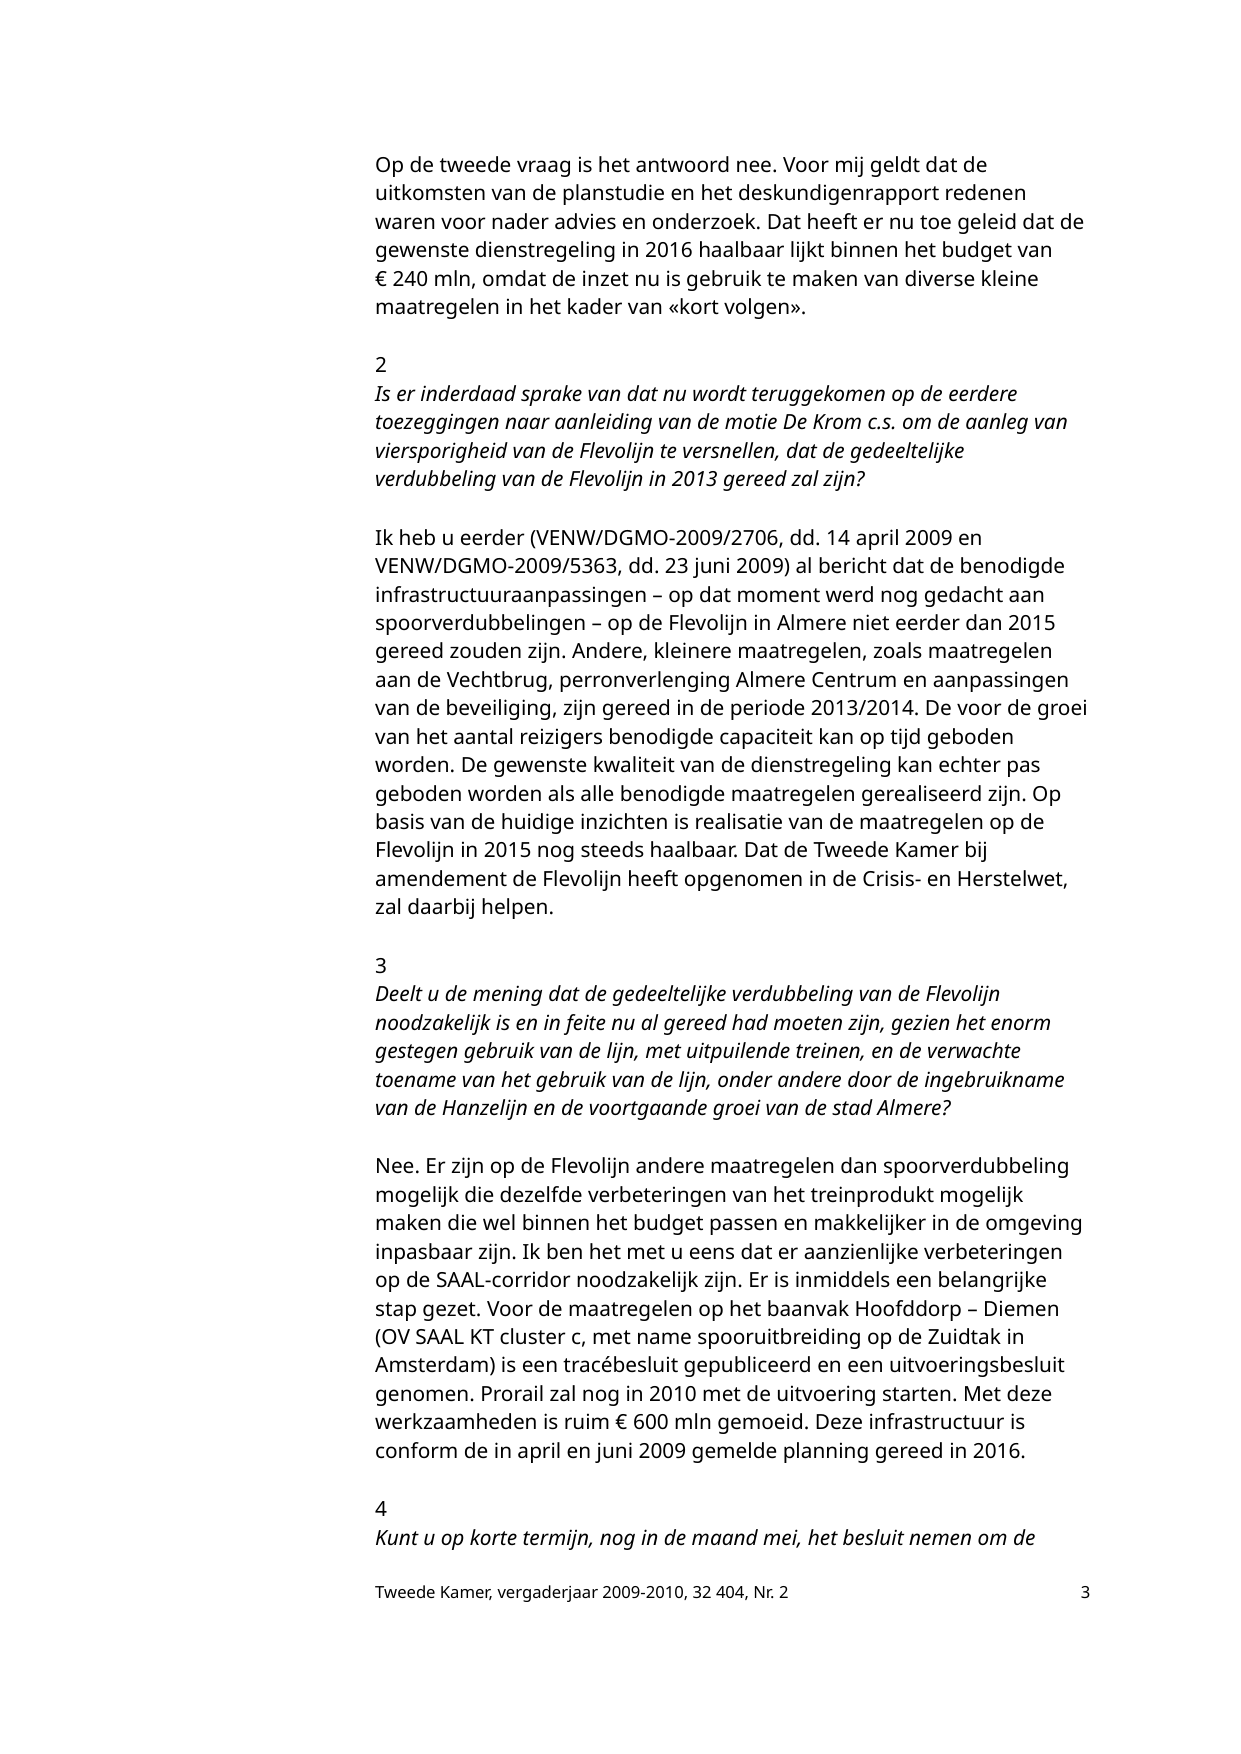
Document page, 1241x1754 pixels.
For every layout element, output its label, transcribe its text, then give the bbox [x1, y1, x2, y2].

text 2 [375, 351, 1090, 379]
text Nee. Er zijn op de Flevolijn andere maatregelen dan spoorverdubbeling mogelijk die dezelfde verbeteringen van het treinprodukt mogelijk maken die wel binnen het budget passen en makkelijker in de omgeving inpasbaar zijn. Ik ben het met u eens dat er aanzienlijke verbeteringen op de SAAL-corridor noodzakelijk zijn. Er is inmiddels een belangrijke stap gezet. Voor de maatregelen op het baanvak Hoofddorp – Diemen (OV SAAL KT cluster c, met name spooruitbreiding op de Zuidtak in Amsterdam) is een tracébesluit gepubliceerd en een uitvoeringsbesluit genomen. Prorail zal nog in 2010 met de uitvoering starten. Met deze werkzaamheden is ruim € 600 mln gemoeid. Deze infrastructuur is conform de in april en juni 2009 gemelde planning gereed in 2016. [375, 1152, 1090, 1464]
text Is er inderdaad sprake van dat nu wordt teruggekomen op de eerdere toezeggingen naar aanleiding van de motie De Krom c.s. om de aanleg van viersporigheid van de Flevolijn te versnellen, dat de gedeeltelijke verdubbeling van de Flevolijn in 2013 gereed zal zijn? [375, 379, 1090, 493]
text Ik heb u eerder (VENW/DGMO-2009/2706, dd. 14 april 2009 en VENW/DGMO-2009/5363, dd. 23 juni 2009) al bericht dat de benodigde infrastructuuraanpassingen – op dat moment werd nog gedacht aan spoorverdubbelingen – op de Flevolijn in Almere niet eerder dan 2015 gereed zouden zijn. Andere, kleinere maatregelen, zoals maatregelen aan de Vechtbrug, perronverlenging Almere Centrum en aanpassingen van de beveiliging, zijn gereed in de periode 2013/2014. De voor de groei van het aantal reizigers benodigde capaciteit kan op tijd geboden worden. De gewenste kwaliteit van de dienstregeling kan echter pas geboden worden als alle benodigde maatregelen gerealiseerd zijn. Op basis van de huidige inzichten is realisatie van de maatregelen op de Flevolijn in 2015 nog steeds haalbaar. Dat de Tweede Kamer bij amendement de Flevolijn heeft opgenomen in de Crisis- en Herstelwet, zal daarbij helpen. [375, 523, 1090, 921]
text Op de tweede vraag is het antwoord nee. Voor mij geldt dat de uitkomsten van de planstudie en het deskundigenrapport redenen waren voor nader advies en onderzoek. Dat heeft er nu toe geleid dat de gewenste dienstregeling in 2016 haalbaar lijkt binnen het budget van € 240 mln, omdat de inzet nu is gebruik te maken van diverse kleine maatregelen in het kader van «kort volgen». [375, 150, 1090, 321]
text Kunt u op korte termijn, nog in de maand mei, het besluit nemen om de [375, 1523, 1090, 1551]
text 4 [375, 1494, 1090, 1523]
text Deelt u de mening dat de gedeeltelijke verdubbeling van de Flevolijn noodzakelijk is en in feite nu al gereed had moeten zijn, gezien het enorm gestegen gebruik van de lijn, met uitpuilende treinen, en de verwachte toename van het gebruik van de lijn, onder andere door de ingebruikname van de Hanzelijn en de voortgaande groei van de stad Almere? [375, 979, 1090, 1122]
text 3 [375, 951, 1090, 979]
